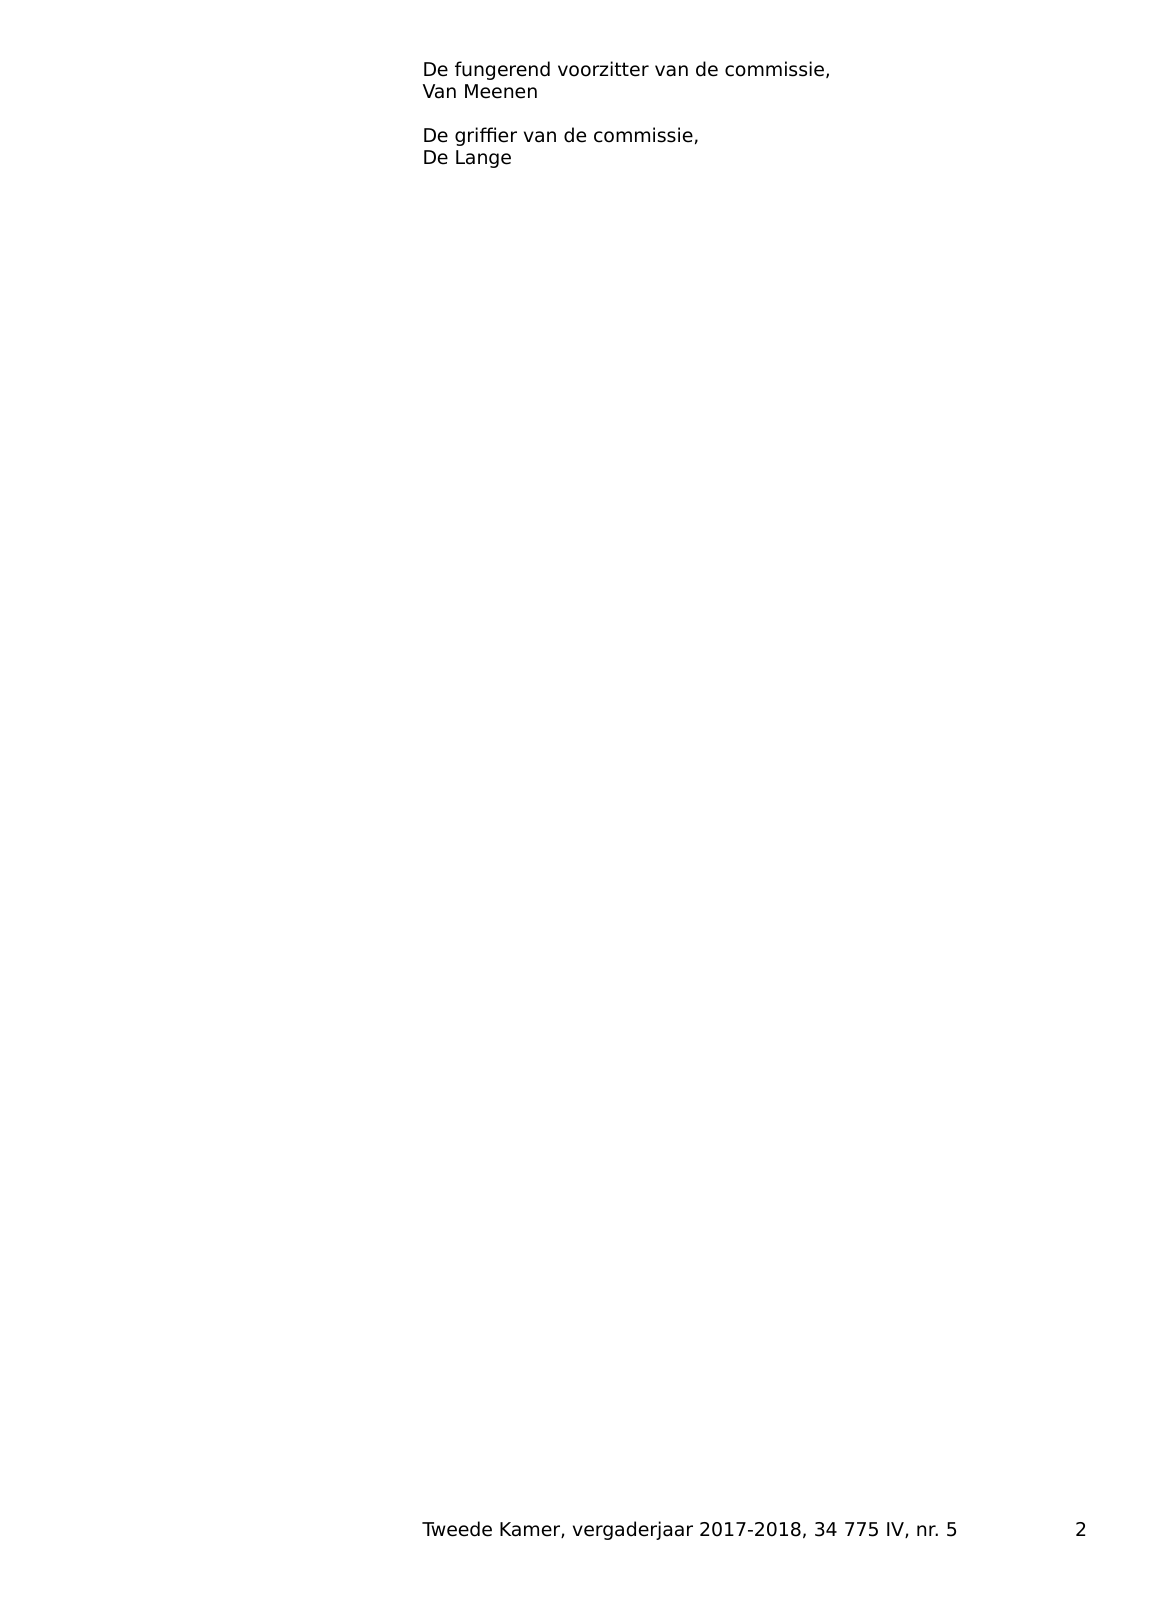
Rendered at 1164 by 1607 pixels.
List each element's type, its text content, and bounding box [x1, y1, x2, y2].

text De griffier van de commissie, De Lange [422, 125, 1087, 169]
text De fungerend voorzitter van de commissie, Van Meenen [422, 59, 1087, 103]
